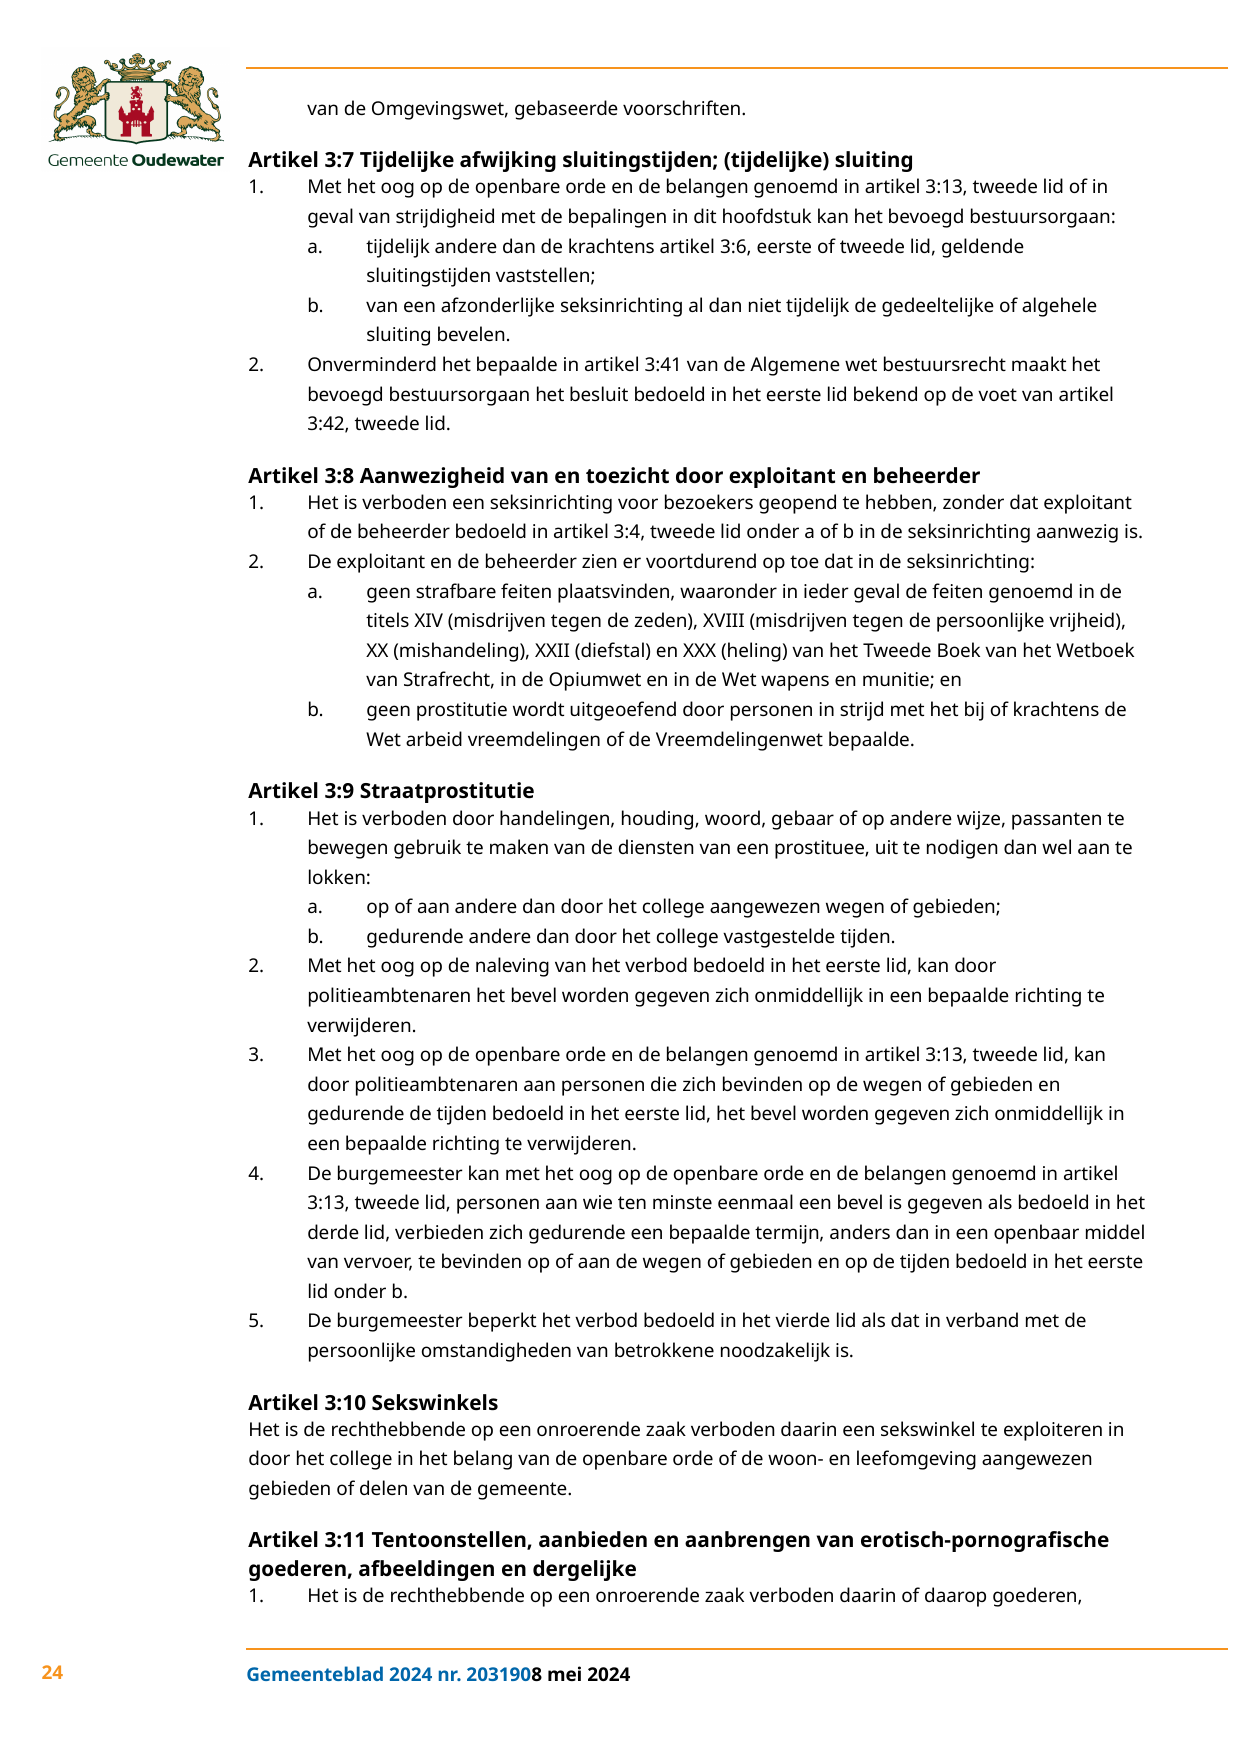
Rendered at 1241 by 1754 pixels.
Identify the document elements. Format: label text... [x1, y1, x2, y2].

list Het is verboden een seksinrichting voor bezoekers geopend te hebben, zonder dat exploitant of de beheerder bedoeld in artikel 3:4, tweede lid onder a of b in de seksinrichting aanwezig is. [248, 489, 1152, 544]
list gedurende andere dan door het college vastgestelde tijden. [307, 923, 1152, 949]
list De burgemeester beperkt het verbod bedoeld in het vierde lid als dat in verband met de persoonlijke omstandigheden van betrokkene noodzakelijk is. [248, 1308, 1152, 1363]
list De exploitant en de beheerder zien er voortdurend op toe dat in de seksinrichting: [248, 548, 1152, 574]
list Met het oog op de openbare orde en de belangen genoemd in artikel 3:13, tweede lid of in geval van strijdigheid met de bepalingen in dit hoofdstuk kan het bevoegd bestuursorgaan: [248, 174, 1152, 229]
list Het is verboden door handelingen, houding, woord, gebaar of op andere wijze, passanten te bewegen gebruik te maken van de diensten van een prostituee, uit te nodigen dan wel aan te lokken: [248, 805, 1152, 889]
text Artikel 3:11 Tentoonstellen, aanbieden en aanbrengen van erotisch-pornografische goederen, afbeeldingen en dergelijke [248, 1526, 1152, 1582]
text Artikel 3:9 Straatprostitutie [248, 776, 1152, 805]
list Met het oog op de naleving van het verbod bedoeld in het eerste lid, kan door politieambtenaren het bevel worden gegeven zich onmiddellijk in een bepaalde richting te verwijderen. [248, 953, 1152, 1037]
list De burgemeester kan met het oog op de openbare orde en de belangen genoemd in artikel 3:13, tweede lid, personen aan wie ten minste eenmaal een bevel is gegeven als bedoeld in het derde lid, verbieden zich gedurende een bepaalde termijn, anders dan in een openbaar middel van vervoer, te bevinden op of aan de wegen of gebieden en op de tijden bedoeld in het eerste lid onder b. [248, 1160, 1152, 1304]
list geen strafbare feiten plaatsvinden, waaronder in ieder geval de feiten genoemd in de titels XIV (misdrijven tegen de zeden), XVIII (misdrijven tegen de persoonlijke vrijheid), XX (mishandeling), XXII (diefstal) en XXX (heling) van het Tweede Boek van het Wetboek van Strafrecht, in de Opiumwet en in de Wet wapens en munitie; en [307, 578, 1152, 692]
list van een afzonderlijke seksinrichting al dan niet tijdelijk de gedeeltelijke of algehele sluiting bevelen. [307, 292, 1152, 347]
text Artikel 3:7 Tijdelijke afwijking sluitingstijden; (tijdelijke) sluiting [248, 145, 1152, 174]
text Artikel 3:10 Sekswinkels [248, 1388, 1152, 1416]
list op of aan andere dan door het college aangewezen wegen of gebieden; [307, 893, 1152, 919]
picture [41, 47, 231, 172]
list Het is de rechthebbende op een onroerende zaak verboden daarin of daarop goederen, [248, 1582, 1152, 1608]
text Het is de rechthebbende op een onroerende zaak verboden daarin een sekswinkel te exploiteren in door het college in het belang van de openbare orde of de woon- en leefomgeving aangewezen gebieden of delen van de gemeente. [248, 1416, 1152, 1501]
list Onverminderd het bepaalde in artikel 3:41 van de Algemene wet bestuursrecht maakt het bevoegd bestuursorgaan het besluit bedoeld in het eerste lid bekend op de voet van artikel 3:42, tweede lid. [248, 351, 1152, 436]
text Artikel 3:8 Aanwezigheid van en toezicht door exploitant en beheerder [248, 461, 1152, 489]
list tijdelijk andere dan de krachtens artikel 3:6, eerste of tweede lid, geldende sluitingstijden vaststellen; [307, 233, 1152, 288]
list Met het oog op de openbare orde en de belangen genoemd in artikel 3:13, tweede lid, kan door politieambtenaren aan personen die zich bevinden op de wegen of gebieden en gedurende de tijden bedoeld in het eerste lid, het bevel worden gegeven zich onmiddellijk in een bepaalde richting te verwijderen. [248, 1041, 1152, 1156]
list van de Omgevingswet, gebaseerde voorschriften. [248, 95, 1152, 121]
list geen prostitutie wordt uitgeoefend door personen in strijd met het bij of krachtens de Wet arbeid vreemdelingen of de Vreemdelingenwet bepaalde. [307, 696, 1152, 752]
